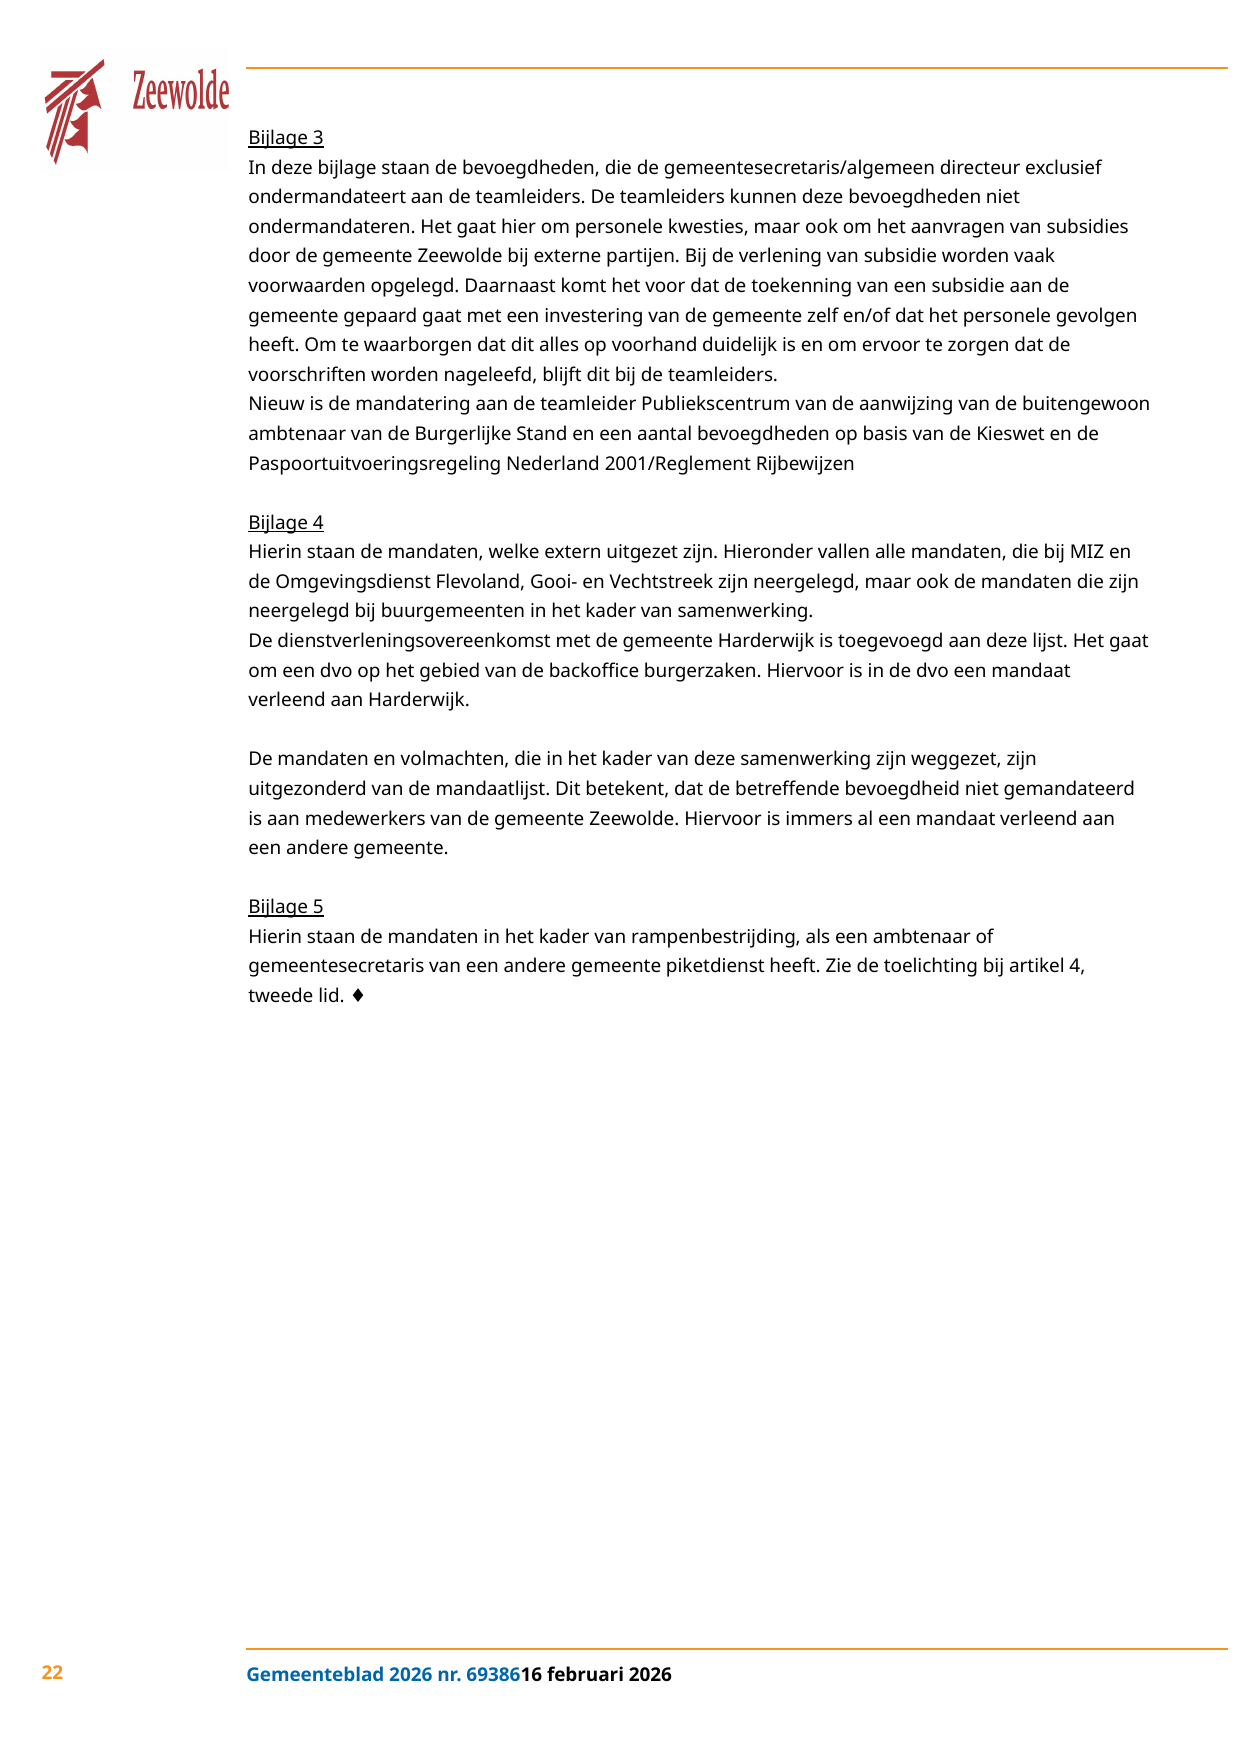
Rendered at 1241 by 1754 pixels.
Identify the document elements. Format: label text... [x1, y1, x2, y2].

text Nieuw is de mandatering aan de teamleider Publiekscentrum van de aanwijzing van de buitengewoon ambtenaar van de Burgerlijke Stand en een aantal bevoegdheden op basis van de Kieswet en de Paspoortuitvoeringsregeling Nederland 2001/Reglement Rijbewijzen [248, 391, 1152, 476]
text In deze bijlage staan de bevoegdheden, die de gemeentesecretaris/algemeen directeur exclusief ondermandateert aan de teamleiders. De teamleiders kunnen deze bevoegdheden niet ondermandateren. Het gaat hier om personele kwesties, maar ook om het aanvragen van subsidies door de gemeente Zeewolde bij externe partijen. Bij de verlening van subsidie worden vaak voorwaarden opgelegd. Daarnaast komt het voor dat de toekenning van een subsidie aan de gemeente gepaard gaat met een investering van de gemeente zelf en/of dat het personele gevolgen heeft. Om te waarborgen dat dit alles op voorhand duidelijk is en om ervoor te zorgen dat de voorschriften worden nageleefd, blijft dit bij de teamleiders. [248, 154, 1152, 387]
text Hierin staan de mandaten in het kader van rampenbestrijding, als een ambtenaar of gemeentesecretaris van een andere gemeente piketdienst heeft. Zie de toelichting bij artikel 4, tweede lid. ♦ [248, 923, 1152, 1008]
picture [41, 47, 231, 172]
text Bijlage 4 [248, 509, 1152, 535]
text Bijlage 3 [248, 124, 1152, 150]
text De dienstverleningsovereenkomst met de gemeente Harderwijk is toegevoegd aan deze lijst. Het gaat om een dvo op het gebied van de backoffice burgerzaken. Hiervoor is in de dvo een mandaat verleend aan Harderwijk. [248, 627, 1152, 712]
text Hierin staan de mandaten, welke extern uitgezet zijn. Hieronder vallen alle mandaten, die bij MIZ en de Omgevingsdienst Flevoland, Gooi- en Vechtstreek zijn neergelegd, maar ook de mandaten die zijn neergelegd bij buurgemeenten in het kader van samenwerking. [248, 538, 1152, 623]
text Bijlage 5 [248, 893, 1152, 919]
text De mandaten en volmachten, die in het kader van deze samenwerking zijn weggezet, zijn uitgezonderd van de mandaatlijst. Dit betekent, dat de betreffende bevoegdheid niet gemandateerd is aan medewerkers van de gemeente Zeewolde. Hiervoor is immers al een mandaat verleend aan een andere gemeente. [248, 746, 1152, 860]
